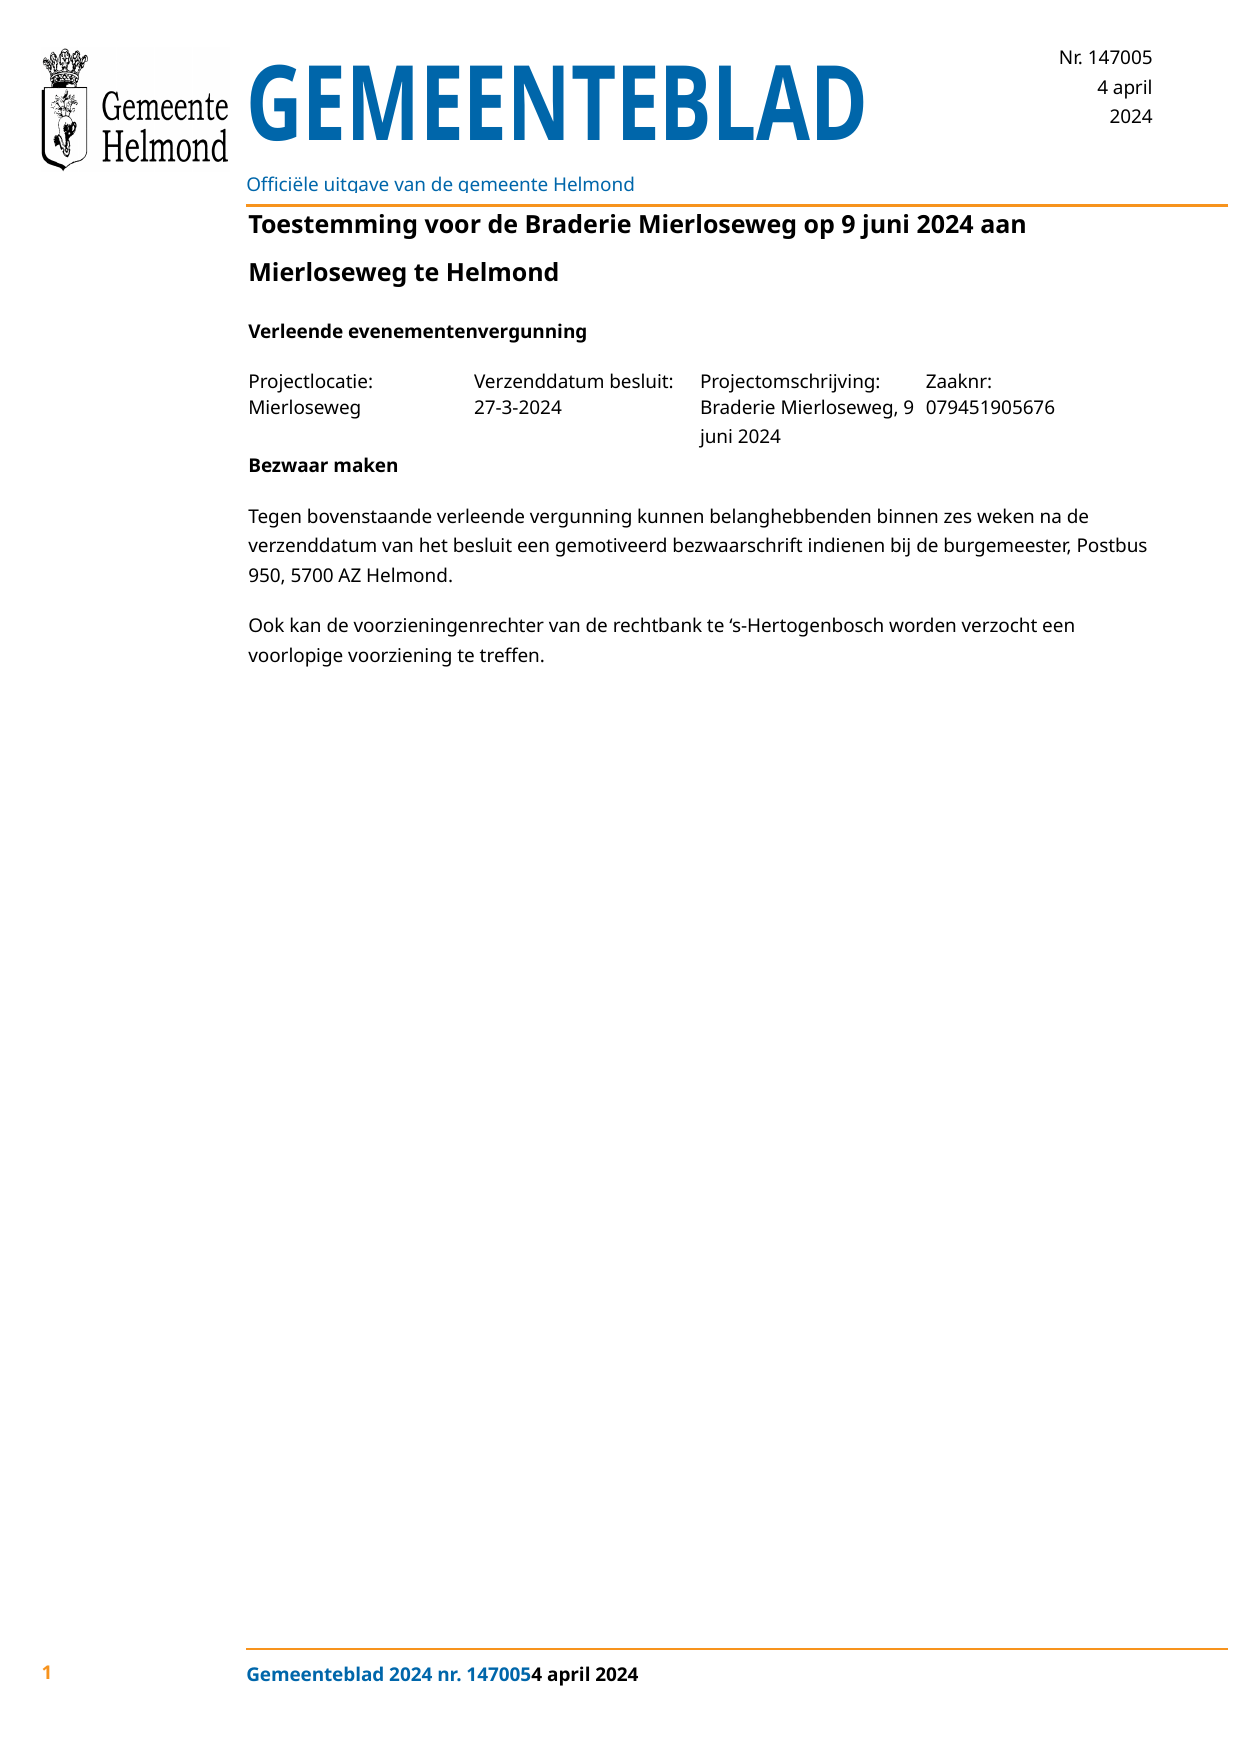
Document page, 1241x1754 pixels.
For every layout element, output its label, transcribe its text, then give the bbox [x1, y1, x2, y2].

text Verleende evenementenvergunning [248, 318, 1152, 344]
table_header Zaaknr: [926, 369, 1152, 394]
text Bezwaar maken [248, 453, 1152, 478]
text Ook kan de voorzieningenrechter van de rechtbank te ‘s-Hertogenbosch worden verzocht een voorlopige voorziening te treffen. [248, 613, 1152, 668]
table_cell 079451905676 [926, 394, 1152, 449]
table_header Projectlocatie: [248, 369, 474, 394]
text Toestemming voor de Braderie Mierloseweg op 9 juni 2024 aan Mierloseweg te Helmond [248, 207, 1152, 288]
text Tegen bovenstaande verleende vergunning kunnen belanghebbenden binnen zes weken na de verzenddatum van het besluit een gemotiveerd bezwaarschrift indienen bij de burgemeester, Postbus 950, 5700 AZ Helmond. [248, 503, 1152, 588]
table_header Verzenddatum besluit: [474, 369, 700, 394]
table_cell Braderie Mierloseweg, 9 juni 2024 [700, 394, 926, 449]
table_cell 27-3-2024 [474, 394, 700, 449]
table_cell Mierloseweg [248, 394, 474, 449]
table_header Projectomschrijving: [700, 369, 926, 394]
picture [41, 47, 231, 172]
